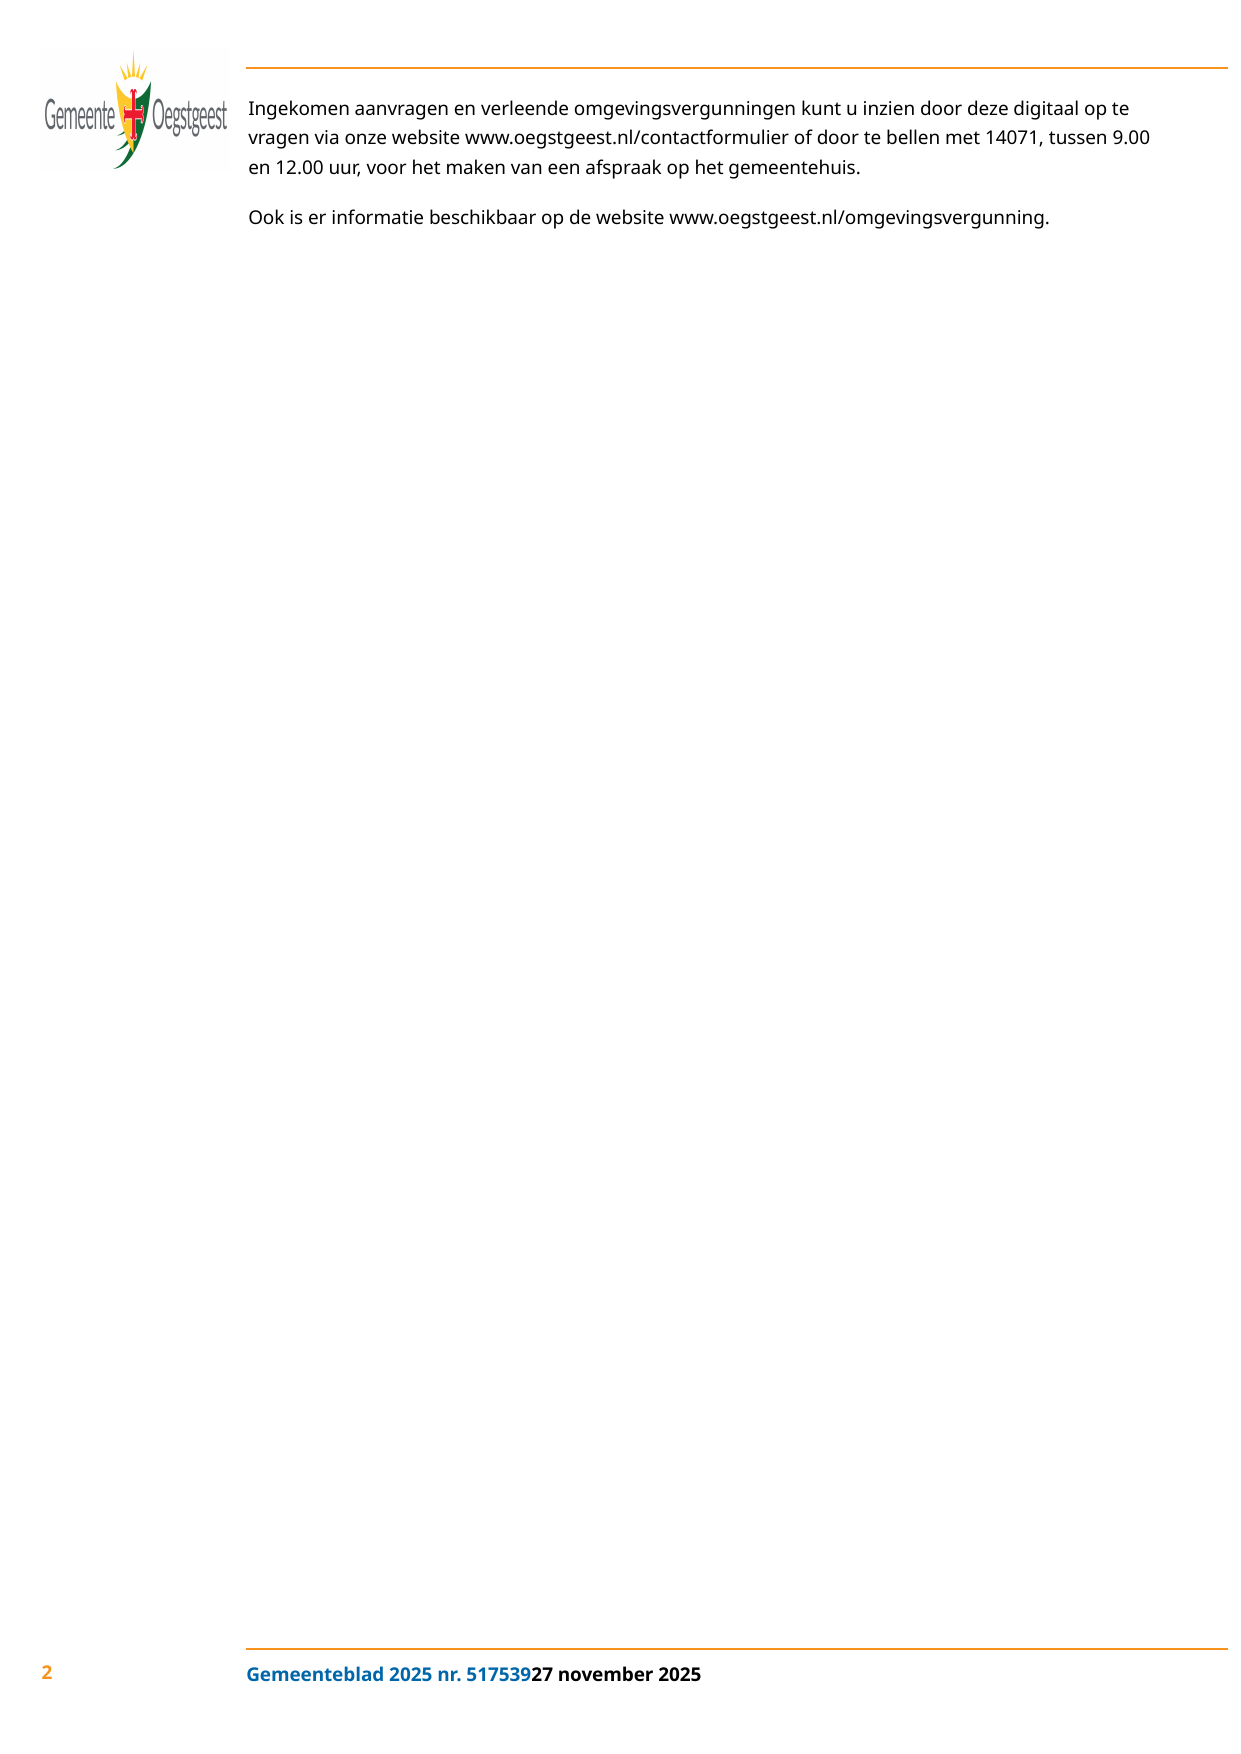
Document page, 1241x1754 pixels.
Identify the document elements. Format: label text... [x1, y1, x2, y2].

text Ingekomen aanvragen en verleende omgevingsvergunningen kunt u inzien door deze digitaal op te vragen via onze website www.oegstgeest.nl/contactformulier of door te bellen met 14071, tussen 9.00 en 12.00 uur, voor het maken van een afspraak op het gemeentehuis. [248, 95, 1152, 180]
text Ook is er informatie beschikbaar op de website www.oegstgeest.nl/omgevingsvergunning. [248, 204, 1152, 230]
picture [41, 47, 231, 172]
